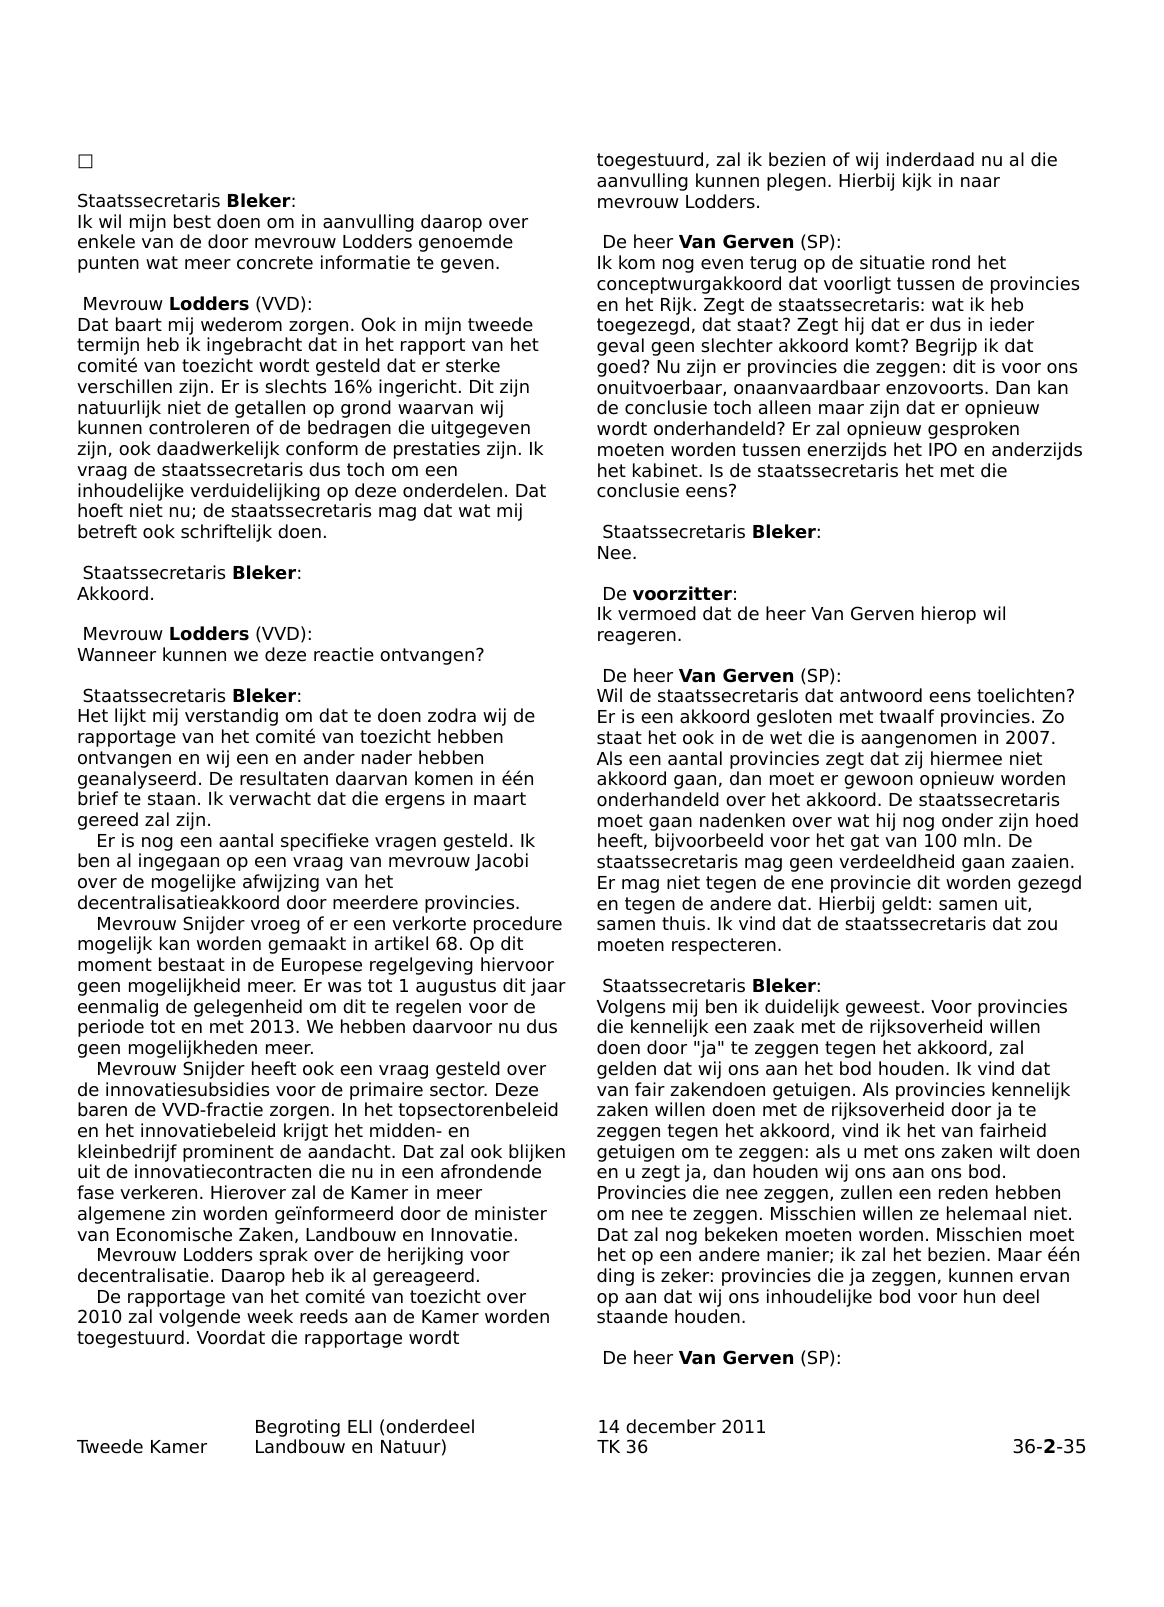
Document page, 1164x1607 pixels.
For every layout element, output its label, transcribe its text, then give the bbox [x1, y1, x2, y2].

text Staatssecretaris Bleker: [596, 976, 1087, 996]
text De heer Van Gerven (SP): [596, 232, 1087, 253]
text Dat baart mij wederom zorgen. Ook in mijn tweede termijn heb ik ingebracht dat in het rapport van het comité van toezicht wordt gesteld dat er sterke verschillen zijn. Er is slechts 16% ingericht. Dit zijn natuurlijk niet de getallen op grond waarvan wij kunnen controleren of de bedragen die uitgegeven zijn, ook daadwerkelijk conform de prestaties zijn. Ik vraag de staatssecretaris dus toch om een inhoudelijke verduidelijking op deze onderdelen. Dat hoeft niet nu; de staatssecretaris mag dat wat mij betreft ook schriftelijk doen. [77, 314, 567, 543]
text De heer Van Gerven (SP): [596, 666, 1087, 686]
text De heer Van Gerven (SP): [596, 1348, 1087, 1369]
text Volgens mij ben ik duidelijk geweest. Voor provincies die kennelijk een zaak met de rijksoverheid willen doen door "ja" te zeggen tegen het akkoord, zal gelden dat wij ons aan het bod houden. Ik vind dat van fair zakendoen getuigen. Als provincies kennelijk zaken willen doen met de rijksoverheid door ja te zeggen tegen het akkoord, vind ik het van fairheid getuigen om te zeggen: als u met ons zaken wilt doen en u zegt ja, dan houden wij ons aan ons bod. Provincies die nee zeggen, zullen een reden hebben om nee te zeggen. Misschien willen ze helemaal niet. Dat zal nog bekeken moeten worden. Misschien moet het op een andere manier; ik zal het bezien. Maar één ding is zeker: provincies die ja zeggen, kunnen ervan op aan dat wij ons inhoudelijke bod voor hun deel staande houden. [596, 996, 1087, 1328]
text Staatssecretaris Bleker: [596, 522, 1087, 543]
text Mevrouw Snijder vroeg of er een verkorte procedure mogelijk kan worden gemaakt in artikel 68. Op dit moment bestaat in de Europese regelgeving hiervoor geen mogelijkheid meer. Er was tot 1 augustus dit jaar eenmalig de gelegenheid om dit te regelen voor de periode tot en met 2013. We hebben daarvoor nu dus geen mogelijkheden meer. [77, 913, 567, 1059]
text Ik wil mijn best doen om in aanvulling daarop over enkele van de door mevrouw Lodders genoemde punten wat meer concrete informatie te geven. [77, 212, 567, 274]
text De rapportage van het comité van toezicht over 2010 zal volgende week reeds aan de Kamer worden toegestuurd. Voordat die rapportage wordt [77, 1287, 567, 1349]
text Ik kom nog even terug op de situatie rond het conceptwurgakkoord dat voorligt tussen de provincies en het Rijk. Zegt de staatssecretaris: wat ik heb toegezegd, dat staat? Zegt hij dat er dus in ieder geval geen slechter akkoord komt? Begrijp ik dat goed? Nu zijn er provincies die zeggen: dit is voor ons onuitvoerbaar, onaanvaardbaar enzovoorts. Dan kan de conclusie toch alleen maar zijn dat er opnieuw wordt onderhandeld? Er zal opnieuw gesproken moeten worden tussen enerzijds het IPO en anderzijds het kabinet. Is de staatssecretaris het met die conclusie eens? [596, 253, 1087, 502]
text Staatssecretaris Bleker: [77, 686, 567, 706]
text Nee. [596, 543, 1087, 563]
text Het lijkt mij verstandig om dat te doen zodra wij de rapportage van het comité van toezicht hebben ontvangen en wij een en ander nader hebben geanalyseerd. De resultaten daarvan komen in één brief te staan. Ik verwacht dat die ergens in maart gereed zal zijn. [77, 706, 567, 831]
text Mevrouw Lodders (VVD): [77, 294, 567, 314]
text Er is nog een aantal specifieke vragen gesteld. Ik ben al ingegaan op een vraag van mevrouw Jacobi over de mogelijke afwijzing van het decentralisatieakkoord door meerdere provincies. [77, 831, 567, 913]
text Ik vermoed dat de heer Van Gerven hierop wil reageren. [596, 604, 1087, 646]
text Mevrouw Snijder heeft ook een vraag gesteld over de innovatiesubsidies voor de primaire sector. Deze baren de VVD-fractie zorgen. In het topsectorenbeleid en het innovatiebeleid krijgt het midden- en kleinbedrijf prominent de aandacht. Dat zal ook blijken uit de innovatiecontracten die nu in een afrondende fase verkeren. Hierover zal de Kamer in meer algemene zin worden geïnformeerd door de minister van Economische Zaken, Landbouw en Innovatie. [77, 1059, 567, 1245]
text Mevrouw Lodders sprak over de herijking voor decentralisatie. Daarop heb ik al gereageerd. [77, 1245, 567, 1287]
text Akkoord. [77, 583, 567, 604]
text □ [77, 150, 567, 171]
text Staatssecretaris Bleker: [77, 563, 567, 583]
text Staatssecretaris Bleker: [77, 191, 567, 212]
text toegestuurd, zal ik bezien of wij inderdaad nu al die aanvulling kunnen plegen. Hierbij kijk in naar mevrouw Lodders. [596, 150, 1087, 212]
text Mevrouw Lodders (VVD): [77, 624, 567, 645]
text Wanneer kunnen we deze reactie ontvangen? [77, 645, 567, 666]
text De voorzitter: [596, 583, 1087, 604]
text Wil de staatssecretaris dat antwoord eens toelichten? Er is een akkoord gesloten met twaalf provincies. Zo staat het ook in de wet die is aangenomen in 2007. Als een aantal provincies zegt dat zij hiermee niet akkoord gaan, dan moet er gewoon opnieuw worden onderhandeld over het akkoord. De staatssecretaris moet gaan nadenken over wat hij nog onder zijn hoed heeft, bijvoorbeeld voor het gat van 100 mln. De staatssecretaris mag geen verdeeldheid gaan zaaien. Er mag niet tegen de ene provincie dit worden gezegd en tegen de andere dat. Hierbij geldt: samen uit, samen thuis. Ik vind dat de staatssecretaris dat zou moeten respecteren. [596, 686, 1087, 956]
